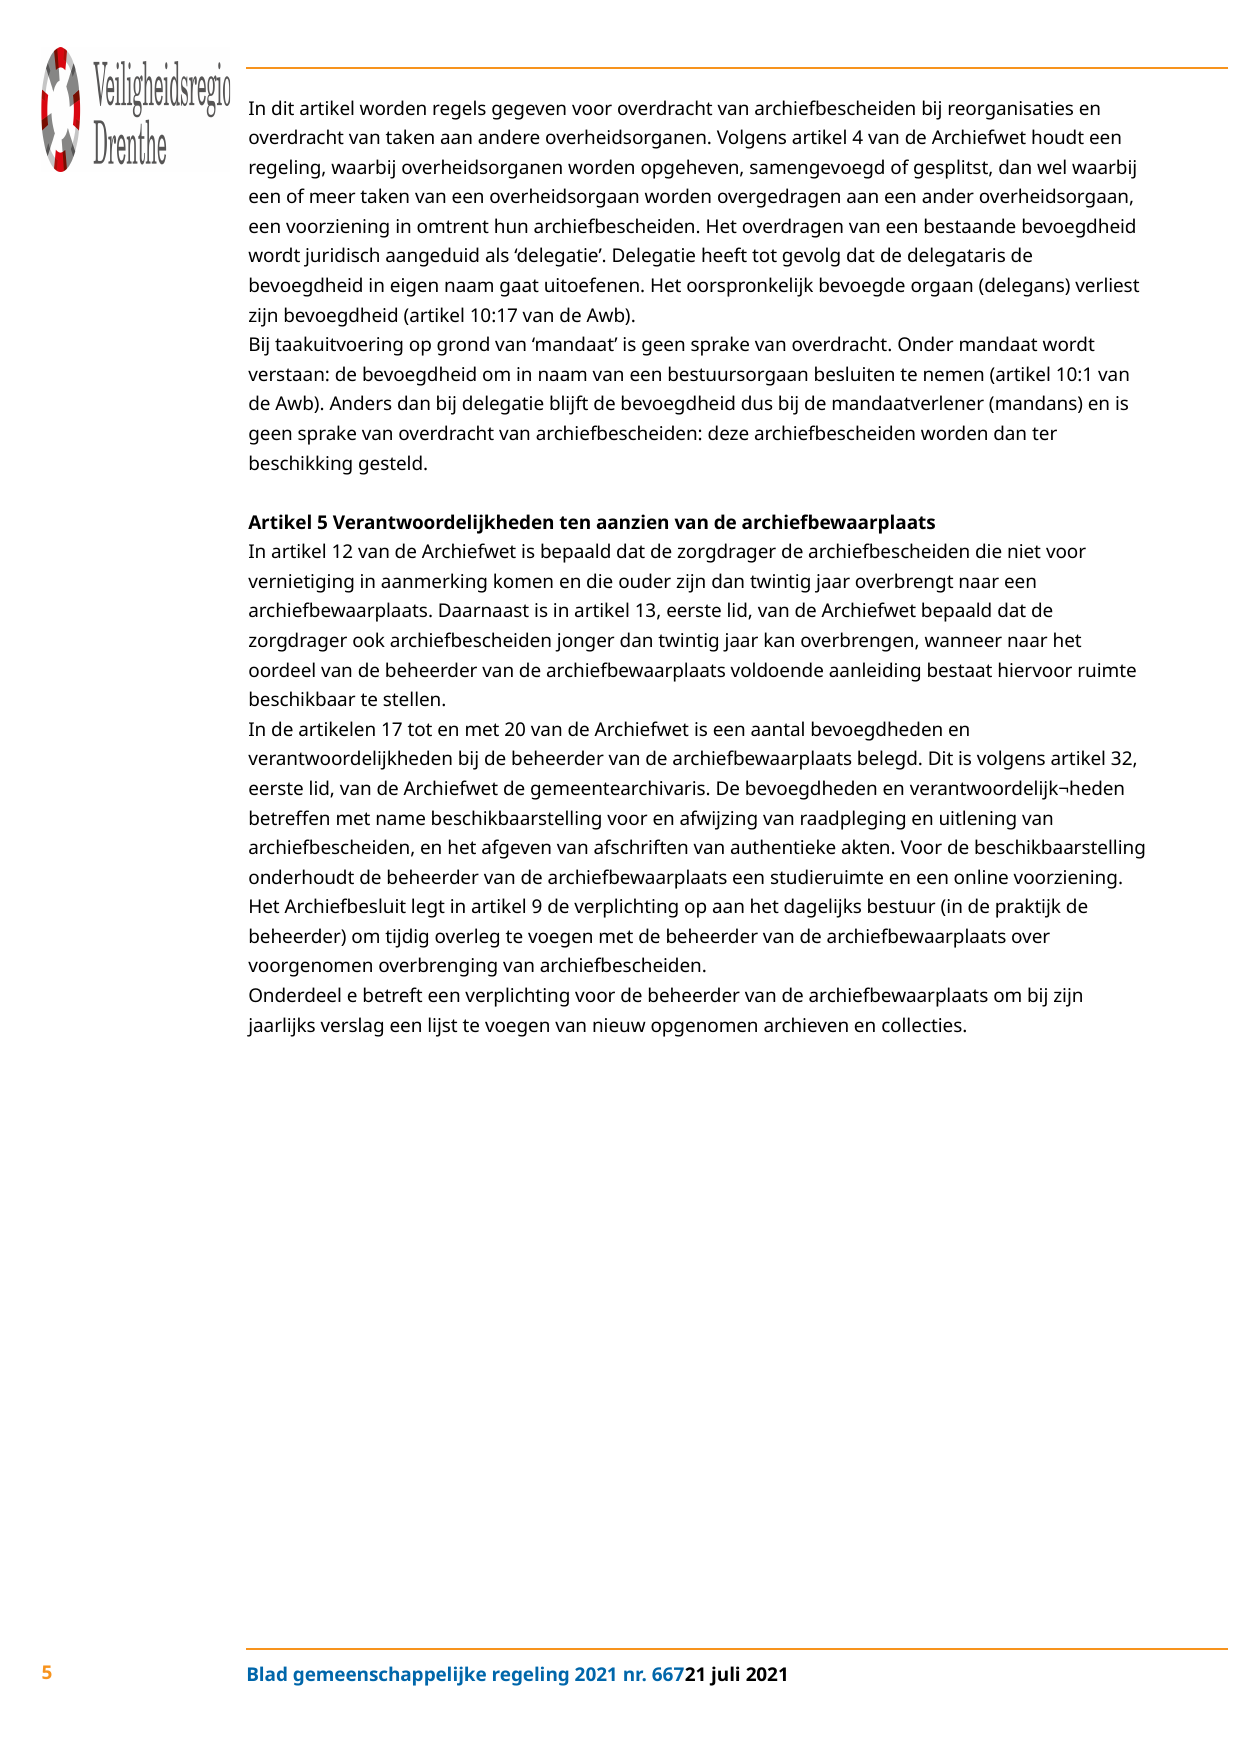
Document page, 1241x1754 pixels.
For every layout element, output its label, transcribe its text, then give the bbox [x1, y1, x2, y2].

text In dit artikel worden regels gegeven voor overdracht van archiefbescheiden bij reorganisaties en overdracht van taken aan andere overheidsorganen. Volgens artikel 4 van de Archiefwet houdt een regeling, waarbij overheidsorganen worden opgeheven, samengevoegd of gesplitst, dan wel waarbij een of meer taken van een overheidsorgaan worden overgedragen aan een ander overheidsorgaan, een voorziening in omtrent hun archiefbescheiden. Het overdragen van een bestaande bevoegdheid wordt juridisch aangeduid als ‘delegatie’. Delegatie heeft tot gevolg dat de delegataris de bevoegdheid in eigen naam gaat uitoefenen. Het oorspronkelijk bevoegde orgaan (delegans) verliest zijn bevoegdheid (artikel 10:17 van de Awb). [248, 95, 1152, 328]
text Bij taakuitvoering op grond van ‘mandaat’ is geen sprake van overdracht. Onder mandaat wordt verstaan: de bevoegdheid om in naam van een bestuursorgaan besluiten te nemen (artikel 10:1 van de Awb). Anders dan bij delegatie blijft de bevoegdheid dus bij de mandaatverlener (mandans) en is geen sprake van overdracht van archiefbescheiden: deze archiefbescheiden worden dan ter beschikking gesteld. [248, 331, 1152, 476]
text Artikel 5 Verantwoordelijkheden ten aanzien van de archiefbewaarplaats [248, 509, 1152, 535]
text Onderdeel e betreft een verplichting voor de beheerder van de archiefbewaarplaats om bij zijn jaarlijks verslag een lijst te voegen van nieuw opgenomen archieven en collecties. [248, 982, 1152, 1038]
text Het Archiefbesluit legt in artikel 9 de verplichting op aan het dagelijks bestuur (in de praktijk de beheerder) om tijdig overleg te voegen met de beheerder van de archiefbewaarplaats over voorgenomen overbrenging van archiefbescheiden. [248, 893, 1152, 978]
text In artikel 12 van de Archiefwet is bepaald dat de zorgdrager de archiefbescheiden die niet voor vernietiging in aanmerking komen en die ouder zijn dan twintig jaar overbrengt naar een archiefbewaarplaats. Daarnaast is in artikel 13, eerste lid, van de Archiefwet bepaald dat de zorgdrager ook archiefbescheiden jonger dan twintig jaar kan overbrengen, wanneer naar het oordeel van de beheerder van de archiefbewaarplaats voldoende aanleiding bestaat hiervoor ruimte beschikbaar te stellen. [248, 538, 1152, 712]
text In de artikelen 17 tot en met 20 van de Archiefwet is een aantal bevoegdheden en verantwoordelijkheden bij de beheerder van de archiefbewaarplaats belegd. Dit is volgens artikel 32, eerste lid, van de Archiefwet de gemeentearchivaris. De bevoegdheden en verantwoordelijk¬heden betreffen met name beschikbaarstelling voor en afwijzing van raadpleging en uitlening van archiefbescheiden, en het afgeven van afschriften van authentieke akten. Voor de beschikbaarstelling onderhoudt de beheerder van de archiefbewaarplaats een studieruimte en een online voorziening. [248, 716, 1152, 890]
picture [41, 47, 231, 172]
